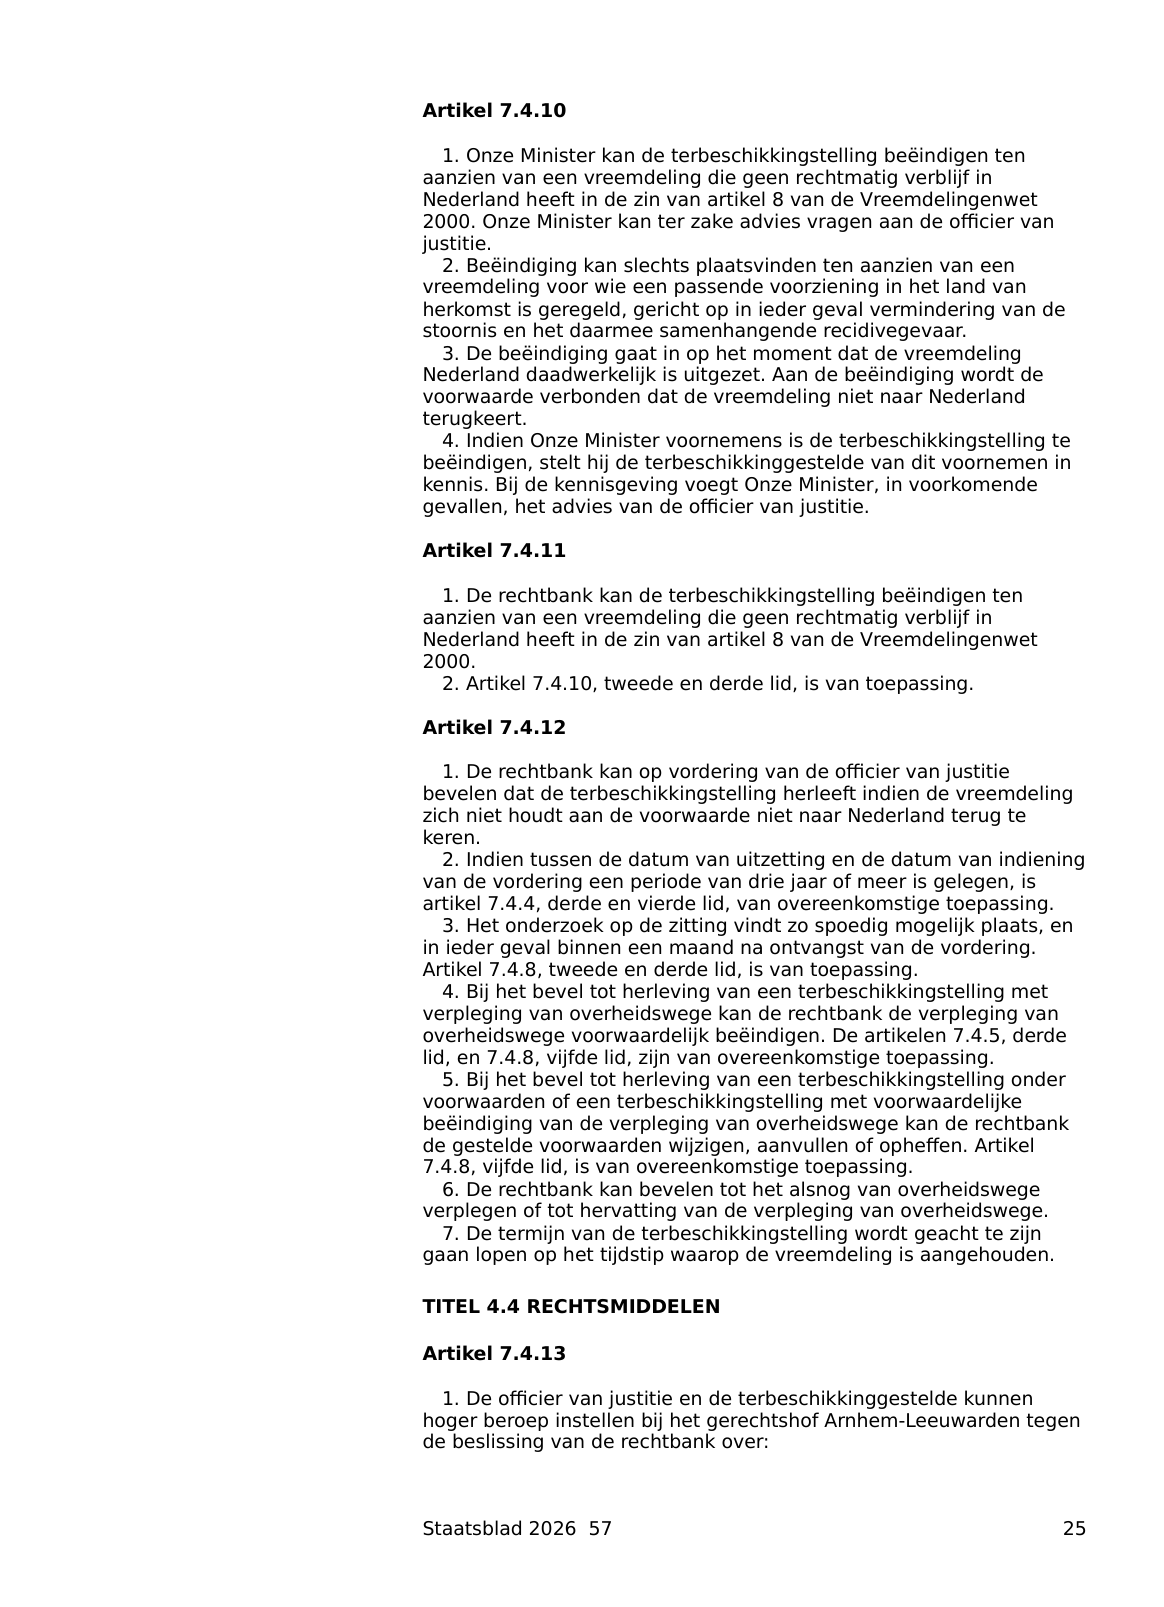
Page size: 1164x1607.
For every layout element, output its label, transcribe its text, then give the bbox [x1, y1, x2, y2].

text 3. Het onderzoek op de zitting vindt zo spoedig mogelijk plaats, en in ieder geval binnen een maand na ontvangst van de vordering. Artikel 7.4.8, tweede en derde lid, is van toepassing. [422, 915, 1087, 981]
text 1. Onze Minister kan de terbeschikkingstelling beëindigen ten aanzien van een vreemdeling die geen rechtmatig verblijf in Nederland heeft in de zin van artikel 8 van de Vreemdelingenwet 2000. Onze Minister kan ter zake advies vragen aan de officier van justitie. [422, 144, 1087, 254]
text 2. Artikel 7.4.10, tweede en derde lid, is van toepassing. [422, 672, 1087, 694]
text 4. Indien Onze Minister voornemens is de terbeschikkingstelling te beëindigen, stelt hij de terbeschikkinggestelde van dit voornemen in kennis. Bij de kennisgeving voegt Onze Minister, in voorkomende gevallen, het advies van de officier van justitie. [422, 430, 1087, 518]
subtitle Artikel 7.4.10 [422, 100, 1087, 122]
text 6. De rechtbank kan bevelen tot het alsnog van overheidswege verplegen of tot hervatting van de verpleging van overheidswege. [422, 1178, 1087, 1222]
text 1. De rechtbank kan de terbeschikkingstelling beëindigen ten aanzien van een vreemdeling die geen rechtmatig verblijf in Nederland heeft in de zin van artikel 8 van de Vreemdelingenwet 2000. [422, 584, 1087, 672]
text 2. Indien tussen de datum van uitzetting en de datum van indiening van de vordering een periode van drie jaar of meer is gelegen, is artikel 7.4.4, derde en vierde lid, van overeenkomstige toepassing. [422, 849, 1087, 915]
text 5. Bij het bevel tot herleving van een terbeschikkingstelling onder voorwaarden of een terbeschikkingstelling met voorwaardelijke beëindiging van de verpleging van overheidswege kan de rechtbank de gestelde voorwaarden wijzigen, aanvullen of opheffen. Artikel 7.4.8, vijfde lid, is van overeenkomstige toepassing. [422, 1068, 1087, 1178]
text 7. De termijn van de terbeschikkingstelling wordt geacht te zijn gaan lopen op het tijdstip waarop de vreemdeling is aangehouden. [422, 1222, 1087, 1266]
text 2. Beëindiging kan slechts plaatsvinden ten aanzien van een vreemdeling voor wie een passende voorziening in het land van herkomst is geregeld, gericht op in ieder geval vermindering van de stoornis en het daarmee samenhangende recidivegevaar. [422, 254, 1087, 342]
subtitle TITEL 4.4 RECHTSMIDDELEN [422, 1296, 1087, 1318]
text 3. De beëindiging gaat in op het moment dat de vreemdeling Nederland daadwerkelijk is uitgezet. Aan de beëindiging wordt de voorwaarde verbonden dat de vreemdeling niet naar Nederland terugkeert. [422, 342, 1087, 430]
subtitle Artikel 7.4.13 [422, 1343, 1087, 1365]
text 1. De rechtbank kan op vordering van de officier van justitie bevelen dat de terbeschikkingstelling herleeft indien de vreemdeling zich niet houdt aan de voorwaarde niet naar Nederland terug te keren. [422, 761, 1087, 849]
subtitle Artikel 7.4.11 [422, 540, 1087, 562]
subtitle Artikel 7.4.12 [422, 717, 1087, 739]
text 4. Bij het bevel tot herleving van een terbeschikkingstelling met verpleging van overheidswege kan de rechtbank de verpleging van overheidswege voorwaardelijk beëindigen. De artikelen 7.4.5, derde lid, en 7.4.8, vijfde lid, zijn van overeenkomstige toepassing. [422, 981, 1087, 1068]
text 1. De officier van justitie en de terbeschikkinggestelde kunnen hoger beroep instellen bij het gerechtshof Arnhem-Leeuwarden tegen de beslissing van de rechtbank over: [422, 1387, 1087, 1453]
